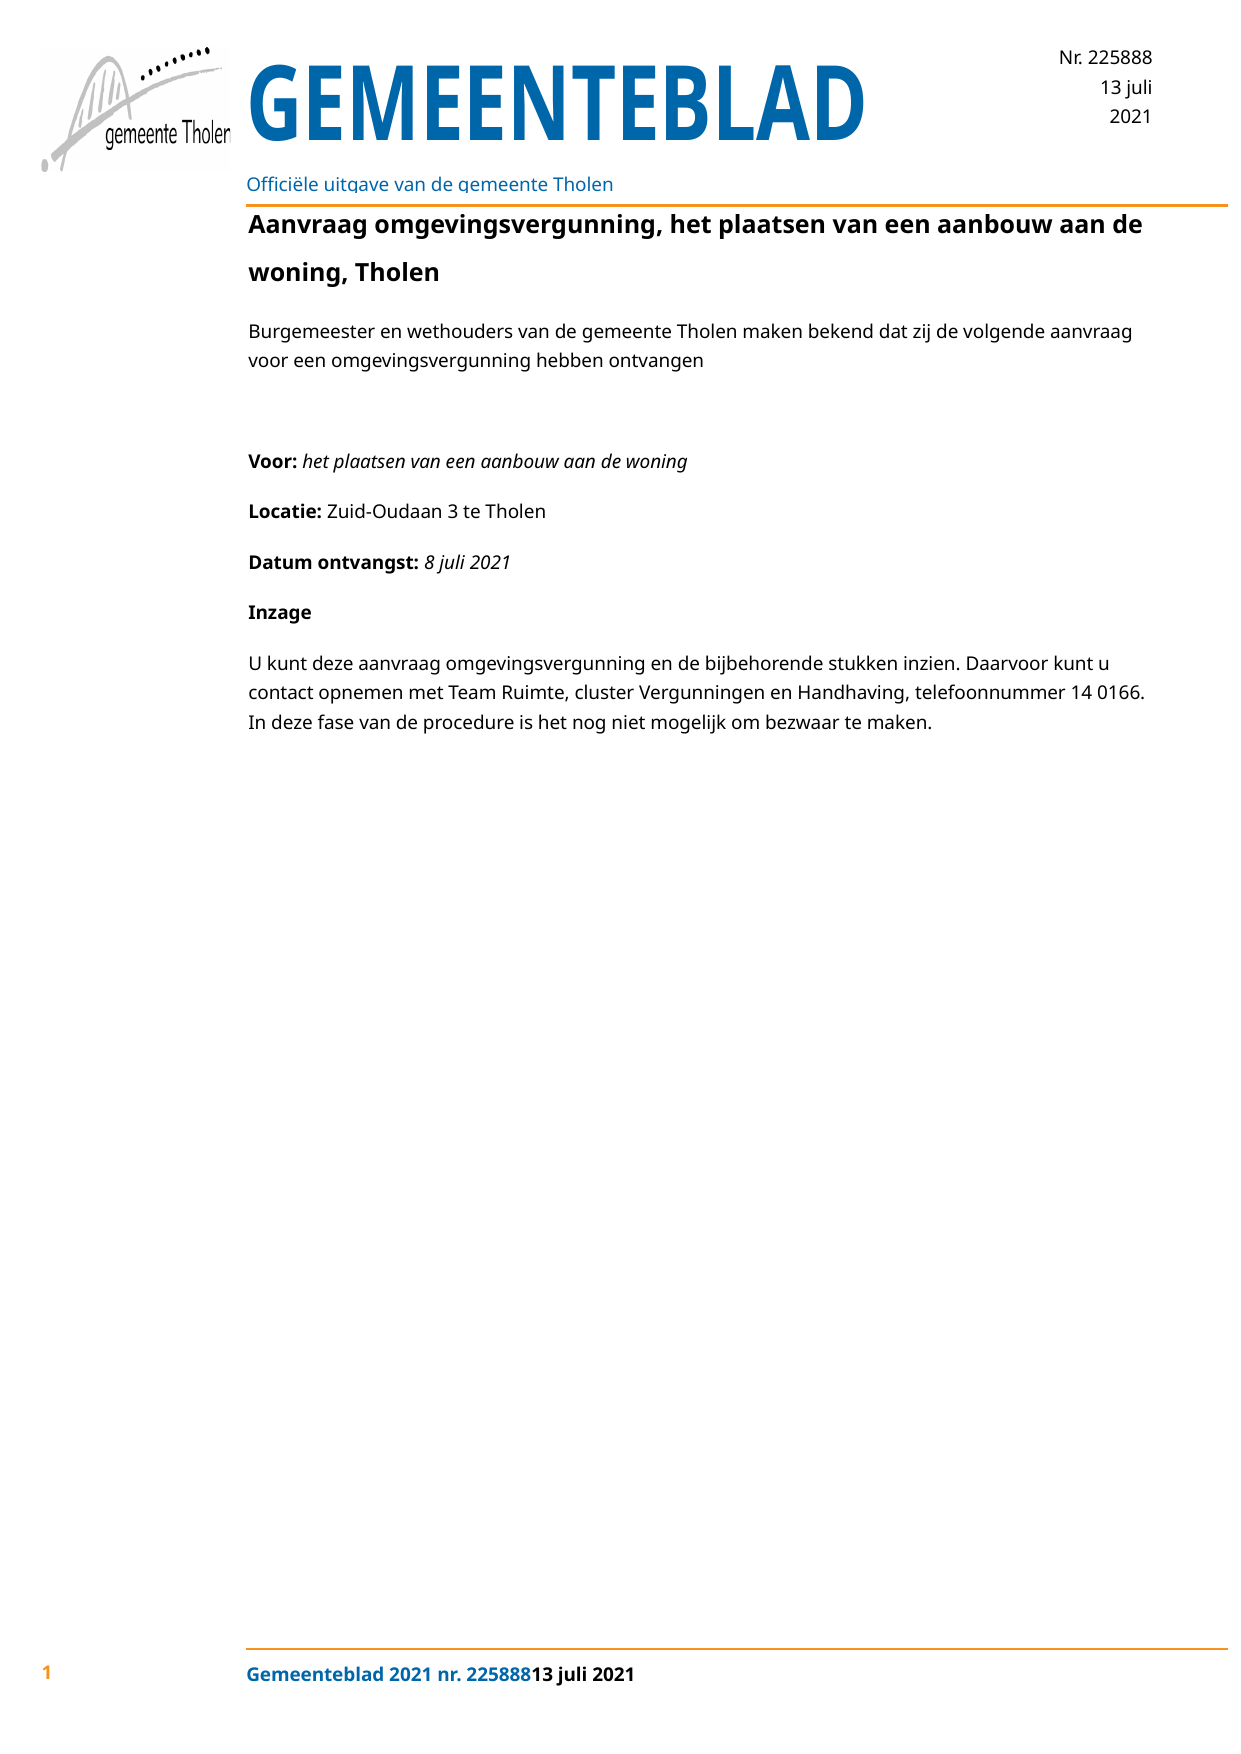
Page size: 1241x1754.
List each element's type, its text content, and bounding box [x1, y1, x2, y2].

text Locatie: Zuid-Oudaan 3 te Tholen [248, 499, 1152, 524]
text Aanvraag omgevingsvergunning, het plaatsen van een aanbouw aan de woning, Tholen [248, 207, 1152, 288]
text Voor: het plaatsen van een aanbouw aan de woning [248, 448, 1152, 474]
picture [41, 47, 231, 172]
text Datum ontvangst: 8 juli 2021 [248, 549, 1152, 575]
text U kunt deze aanvraag omgevingsvergunning en de bijbehorende stukken inzien. Daarvoor kunt u contact opnemen met Team Ruimte, cluster Vergunningen en Handhaving, telefoonnummer 14 0166. In deze fase van de procedure is het nog niet mogelijk om bezwaar te maken. [248, 650, 1152, 735]
text Burgemeester en wethouders van de gemeente Tholen maken bekend dat zij de volgende aanvraag voor een omgevingsvergunning hebben ontvangen [248, 318, 1152, 373]
text Inzage [248, 599, 1152, 625]
